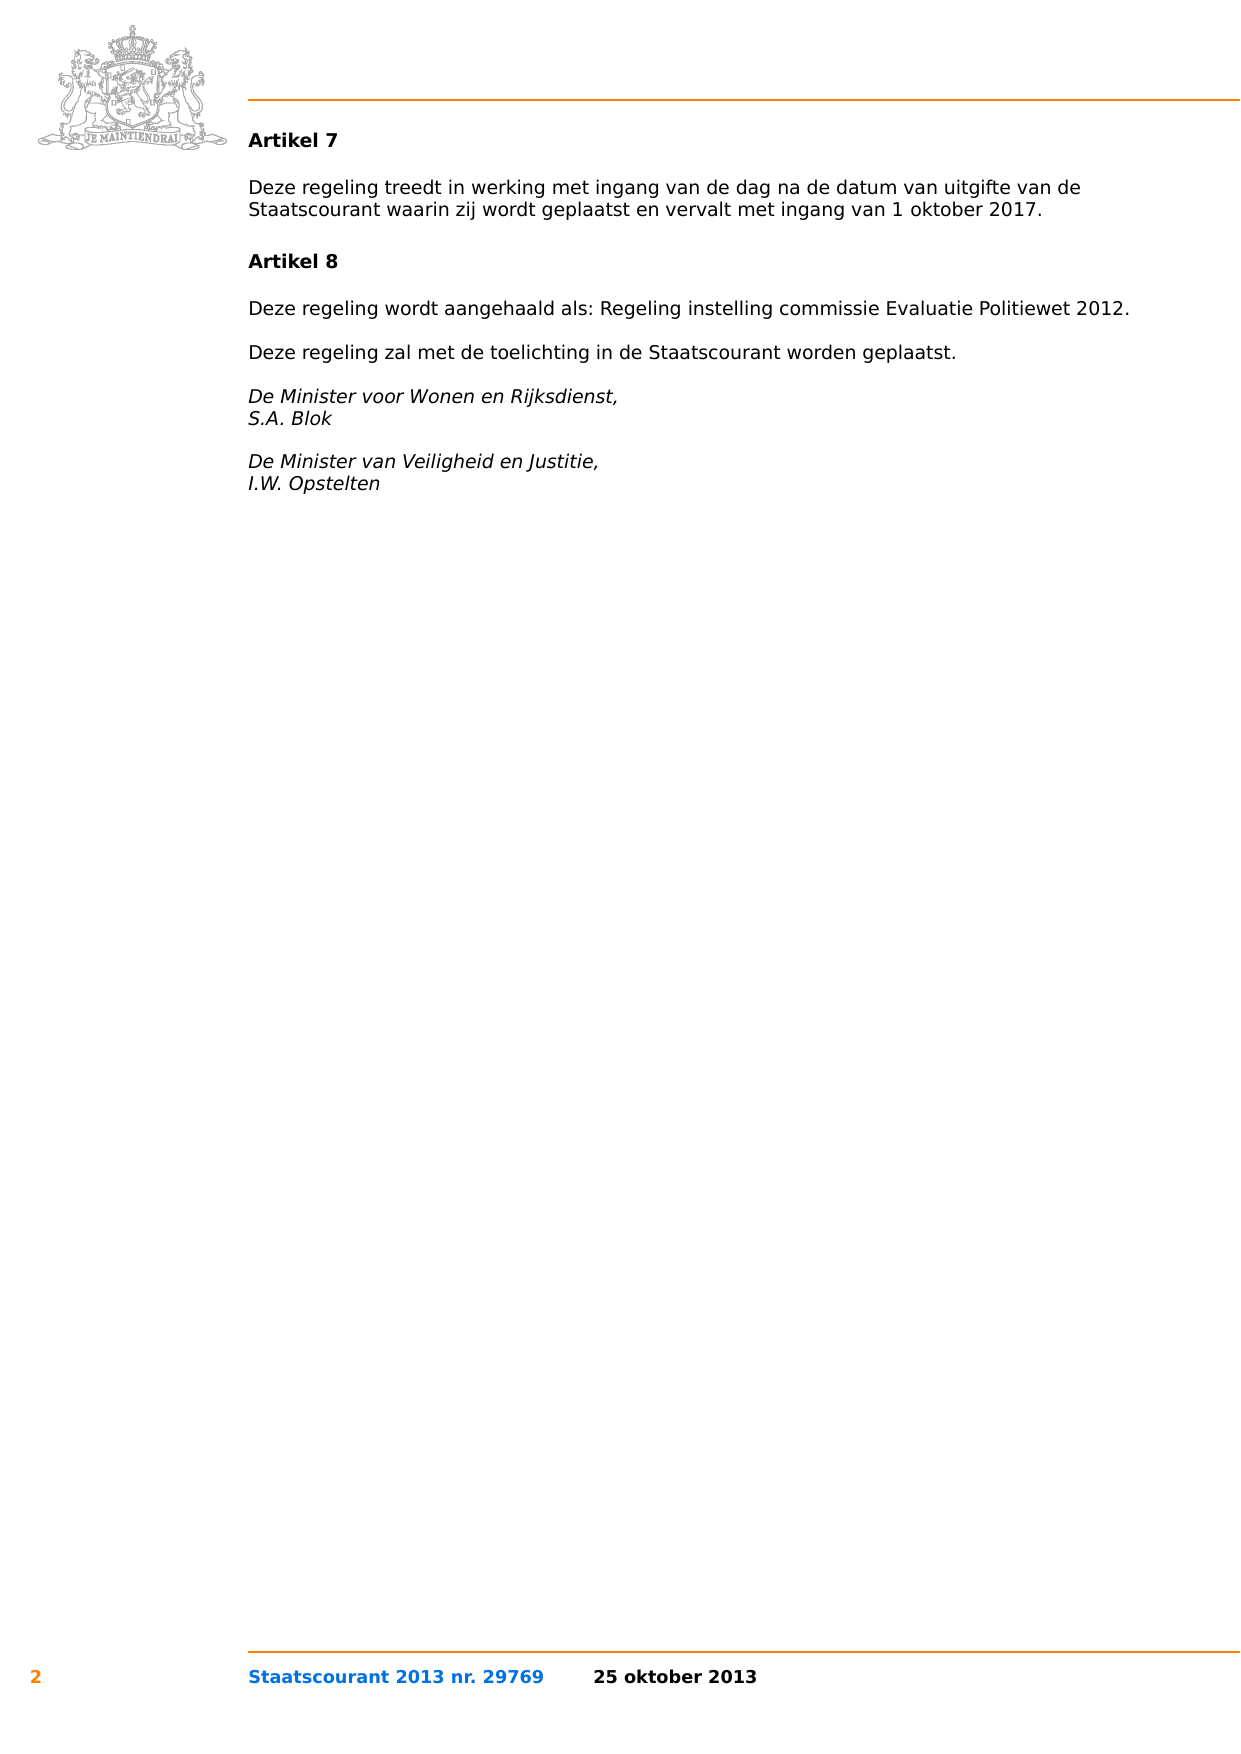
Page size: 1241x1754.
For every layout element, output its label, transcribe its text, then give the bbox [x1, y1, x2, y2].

text Deze regeling wordt aangehaald als: Regeling instelling commissie Evaluatie Politiewet 2012. [248, 298, 1163, 320]
subtitle Artikel 7 [248, 130, 1163, 152]
text Deze regeling treedt in werking met ingang van de dag na de datum van uitgifte van de Staatscourant waarin zij wordt geplaatst en vervalt met ingang van 1 oktober 2017. [248, 177, 1163, 221]
text De Minister van Veiligheid en Justitie, I.W. Opstelten [248, 451, 1163, 495]
text Deze regeling zal met de toelichting in de Staatscourant worden geplaatst. [248, 342, 1163, 364]
text De Minister voor Wonen en Rijksdienst, S.A. Blok [248, 386, 1163, 429]
subtitle Artikel 8 [248, 251, 1163, 273]
picture [38, 25, 227, 150]
